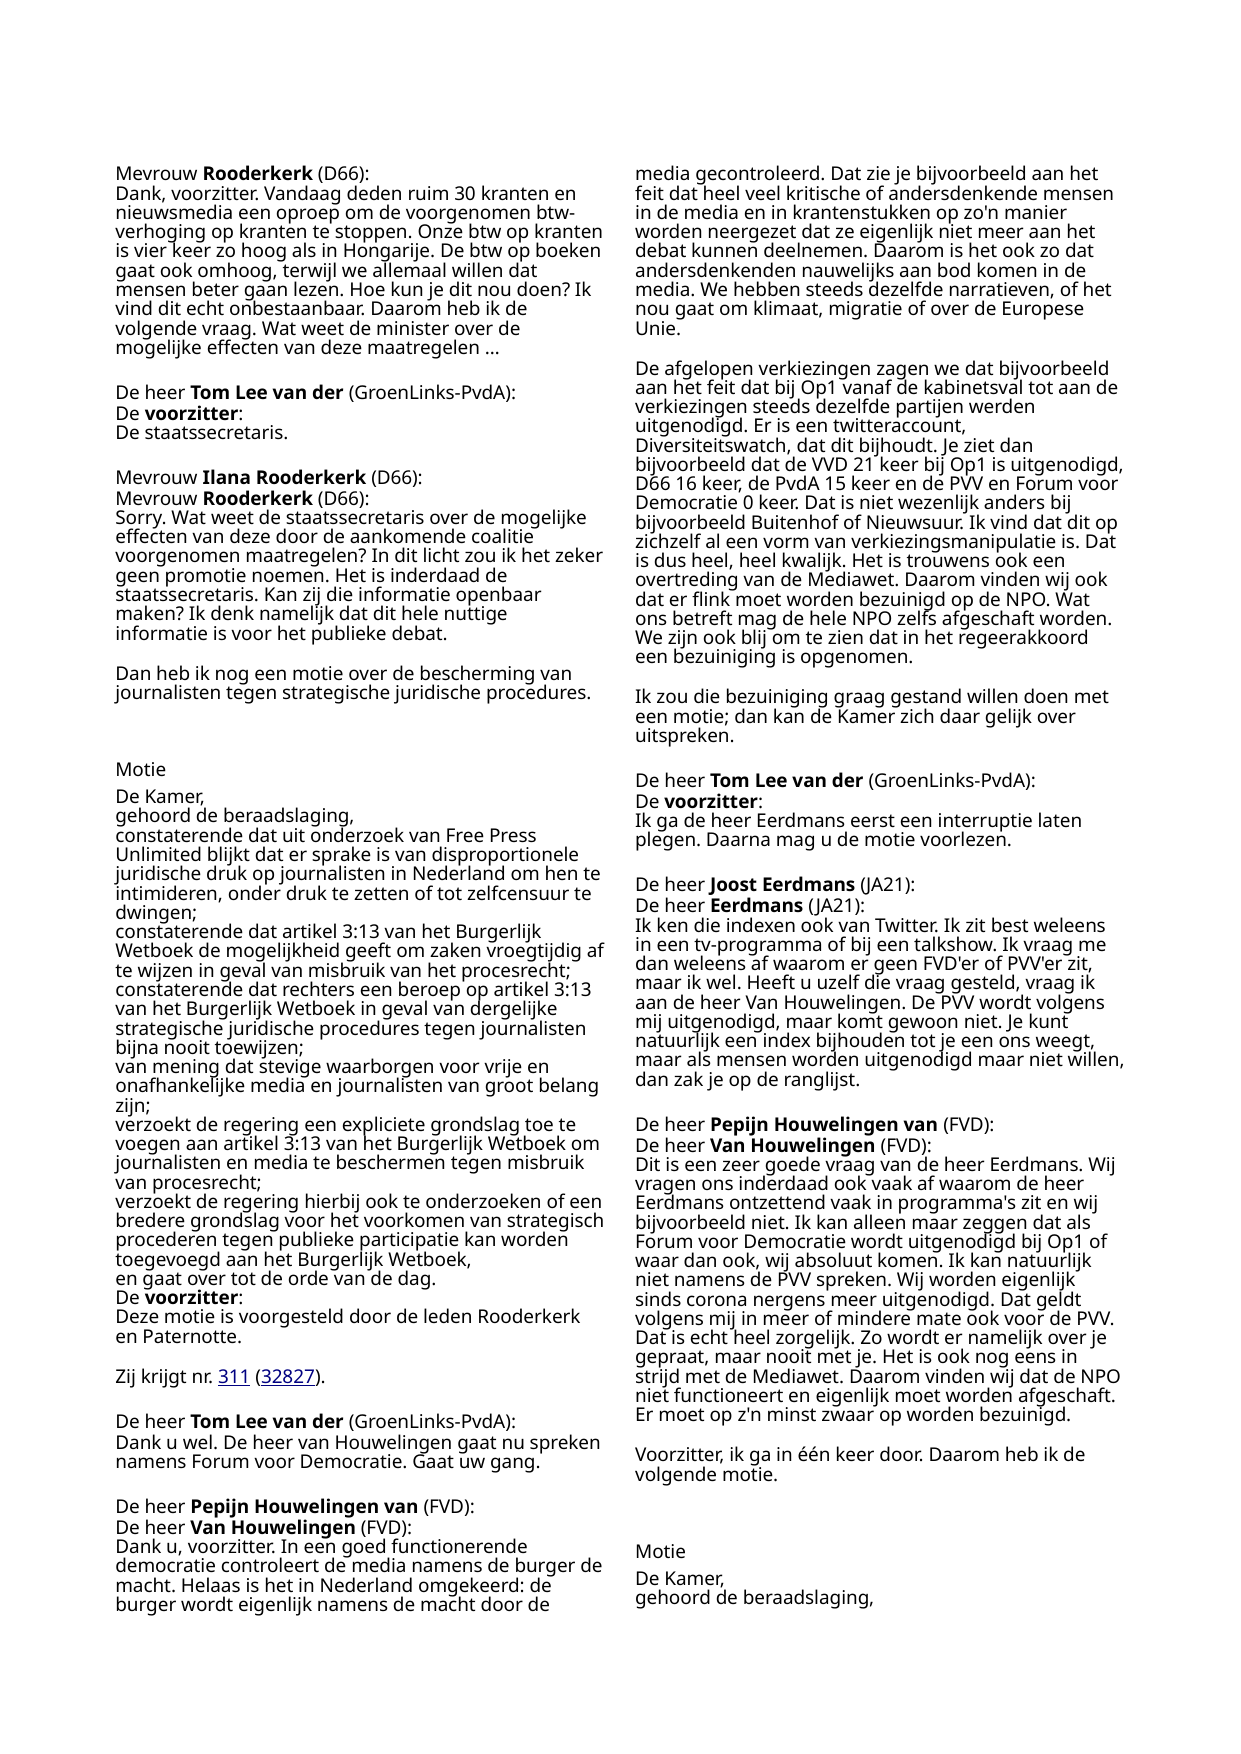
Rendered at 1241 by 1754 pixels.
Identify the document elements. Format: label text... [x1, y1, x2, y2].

text De Kamer, [635, 1570, 1125, 1589]
text constaterende dat artikel 3:13 van het Burgerlijk Wetboek de mogelijkheid geeft om zaken vroegtijdig af te wijzen in geval van misbruik van het procesrecht; [115, 923, 605, 981]
text Mevrouw Rooderkerk (D66): [115, 165, 605, 184]
text Deze motie is voorgesteld door de leden Rooderkerk en Paternotte. [115, 1308, 605, 1347]
text Motie [635, 1538, 1125, 1564]
text De heer Tom Lee van der (GroenLinks-PvdA): [635, 767, 1125, 793]
text De voorzitter: [115, 1289, 605, 1308]
text De heer Pepijn Houwelingen van (FVD): [635, 1111, 1125, 1137]
text De afgelopen verkiezingen zagen we dat bijvoorbeeld aan het feit dat bij Op1 vanaf de kabinetsval tot aan de verkiezingen steeds dezelfde partijen werden uitgenodigd. Er is een twitteraccount, Diversiteitswatch, dat dit bijhoudt. Je ziet dan bijvoorbeeld dat de VVD 21 keer bij Op1 is uitgenodigd, D66 16 keer, de PvdA 15 keer en de PVV en Forum voor Democratie 0 keer. Dat is niet wezenlijk anders bij bijvoorbeeld Buitenhof of Nieuwsuur. Ik vind dat dit op zichzelf al een vorm van verkiezingsmanipulatie is. Dat is dus heel, heel kwalijk. Het is trouwens ook een overtreding van de Mediawet. Daarom vinden wij ook dat er flink moet worden bezuinigd op de NPO. Wat ons betreft mag de hele NPO zelfs afgeschaft worden. We zijn ook blij om te zien dat in het regeerakkoord een bezuiniging is opgenomen. [635, 359, 1125, 668]
text Dan heb ik nog een motie over de bescherming van journalisten tegen strategische juridische procedures. [115, 664, 605, 703]
text De heer Pepijn Houwelingen van (FVD): [115, 1493, 605, 1519]
text Voorzitter, ik ga in één keer door. Daarom heb ik de volgende motie. [635, 1446, 1125, 1485]
text De Kamer, [115, 788, 605, 807]
text Sorry. Wat weet de staatssecretaris over de mogelijke effecten van deze door de aankomende coalitie voorgenomen maatregelen? In dit licht zou ik het zeker geen promotie noemen. Het is inderdaad de staatssecretaris. Kan zij die informatie openbaar maken? Ik denk namelijk dat dit hele nuttige informatie is voor het publieke debat. [115, 509, 605, 644]
text Mevrouw Ilana Rooderkerk (D66): [115, 464, 605, 490]
text De heer Tom Lee van der (GroenLinks-PvdA): [115, 1408, 605, 1434]
text De staatssecretaris. [115, 424, 605, 443]
text en gaat over tot de orde van de dag. [115, 1270, 605, 1289]
text De heer Joost Eerdmans (JA21): [635, 872, 1125, 897]
text De voorzitter: [115, 404, 605, 424]
text De heer Van Houwelingen (FVD): [635, 1137, 1125, 1156]
text Zij krijgt nr. 311 (32827). [115, 1368, 605, 1387]
text De heer Van Houwelingen (FVD): [115, 1519, 605, 1538]
text Mevrouw Rooderkerk (D66): [115, 490, 605, 509]
text De heer Eerdmans (JA21): [635, 897, 1125, 917]
text Dank u, voorzitter. In een goed functionerende democratie controleert de media namens de burger de macht. Helaas is het in Nederland omgekeerd: de burger wordt eigenlijk namens de macht door de [115, 1538, 605, 1615]
text gehoord de beraadslaging, [115, 807, 605, 827]
text Ik zou die bezuiniging graag gestand willen doen met een motie; dan kan de Kamer zich daar gelijk over uitspreken. [635, 688, 1125, 746]
text Dank, voorzitter. Vandaag deden ruim 30 kranten en nieuwsmedia een oproep om de voorgenomen btw-verhoging op kranten te stoppen. Onze btw op kranten is vier keer zo hoog als in Hongarije. De btw op boeken gaat ook omhoog, terwijl we allemaal willen dat mensen beter gaan lezen. Hoe kun je dit nou doen? Ik vind dit echt onbestaanbaar. Daarom heb ik de volgende vraag. Wat weet de minister over de mogelijke effecten van deze maatregelen … [115, 184, 605, 358]
text De voorzitter: [635, 793, 1125, 812]
text verzoekt de regering hierbij ook te onderzoeken of een bredere grondslag voor het voorkomen van strategisch procederen tegen publieke participatie kan worden toegevoegd aan het Burgerlijk Wetboek, [115, 1193, 605, 1270]
text constaterende dat rechters een beroep op artikel 3:13 van het Burgerlijk Wetboek in geval van dergelijke strategische juridische procedures tegen journalisten bijna nooit toewijzen; [115, 981, 605, 1058]
text De heer Tom Lee van der (GroenLinks-PvdA): [115, 379, 605, 404]
text constaterende dat uit onderzoek van Free Press Unlimited blijkt dat er sprake is van disproportionele juridische druk op journalisten in Nederland om hen te intimideren, onder druk te zetten of tot zelfcensuur te dwingen; [115, 827, 605, 923]
text Motie [115, 757, 605, 782]
text Dank u wel. De heer van Houwelingen gaat nu spreken namens Forum voor Democratie. Gaat uw gang. [115, 1434, 605, 1472]
text media gecontroleerd. Dat zie je bijvoorbeeld aan het feit dat heel veel kritische of andersdenkende mensen in de media en in krantenstukken op zo'n manier worden neergezet dat ze eigenlijk niet meer aan het debat kunnen deelnemen. Daarom is het ook zo dat andersdenkenden nauwelijks aan bod komen in de media. We hebben steeds dezelfde narratieven, of het nou gaat om klimaat, migratie of over de Europese Unie. [635, 165, 1125, 339]
text verzoekt de regering een expliciete grondslag toe te voegen aan artikel 3:13 van het Burgerlijk Wetboek om journalisten en media te beschermen tegen misbruik van procesrecht; [115, 1116, 605, 1193]
text van mening dat stevige waarborgen voor vrije en onafhankelijke media en journalisten van groot belang zijn; [115, 1058, 605, 1116]
text Dit is een zeer goede vraag van de heer Eerdmans. Wij vragen ons inderdaad ook vaak af waarom de heer Eerdmans ontzettend vaak in programma's zit en wij bijvoorbeeld niet. Ik kan alleen maar zeggen dat als Forum voor Democratie wordt uitgenodigd bij Op1 of waar dan ook, wij absoluut komen. Ik kan natuurlijk niet namens de PVV spreken. Wij worden eigenlijk sinds corona nergens meer uitgenodigd. Dat geldt volgens mij in meer of mindere mate ook voor de PVV. Dat is echt heel zorgelijk. Zo wordt er namelijk over je gepraat, maar nooit met je. Het is ook nog eens in strijd met de Mediawet. Daarom vinden wij dat de NPO niet functioneert en eigenlijk moet worden afgeschaft. Er moet op z'n minst zwaar op worden bezuinigd. [635, 1156, 1125, 1426]
text Ik ga de heer Eerdmans eerst een interruptie laten plegen. Daarna mag u de motie voorlezen. [635, 812, 1125, 851]
text gehoord de beraadslaging, [635, 1589, 1125, 1608]
text Ik ken die indexen ook van Twitter. Ik zit best weleens in een tv-programma of bij een talkshow. Ik vraag me dan weleens af waarom er geen FVD'er of PVV'er zit, maar ik wel. Heeft u uzelf die vraag gesteld, vraag ik aan de heer Van Houwelingen. De PVV wordt volgens mij uitgenodigd, maar komt gewoon niet. Je kunt natuurlijk een index bijhouden tot je een ons weegt, maar als mensen worden uitgenodigd maar niet willen, dan zak je op de ranglijst. [635, 917, 1125, 1090]
